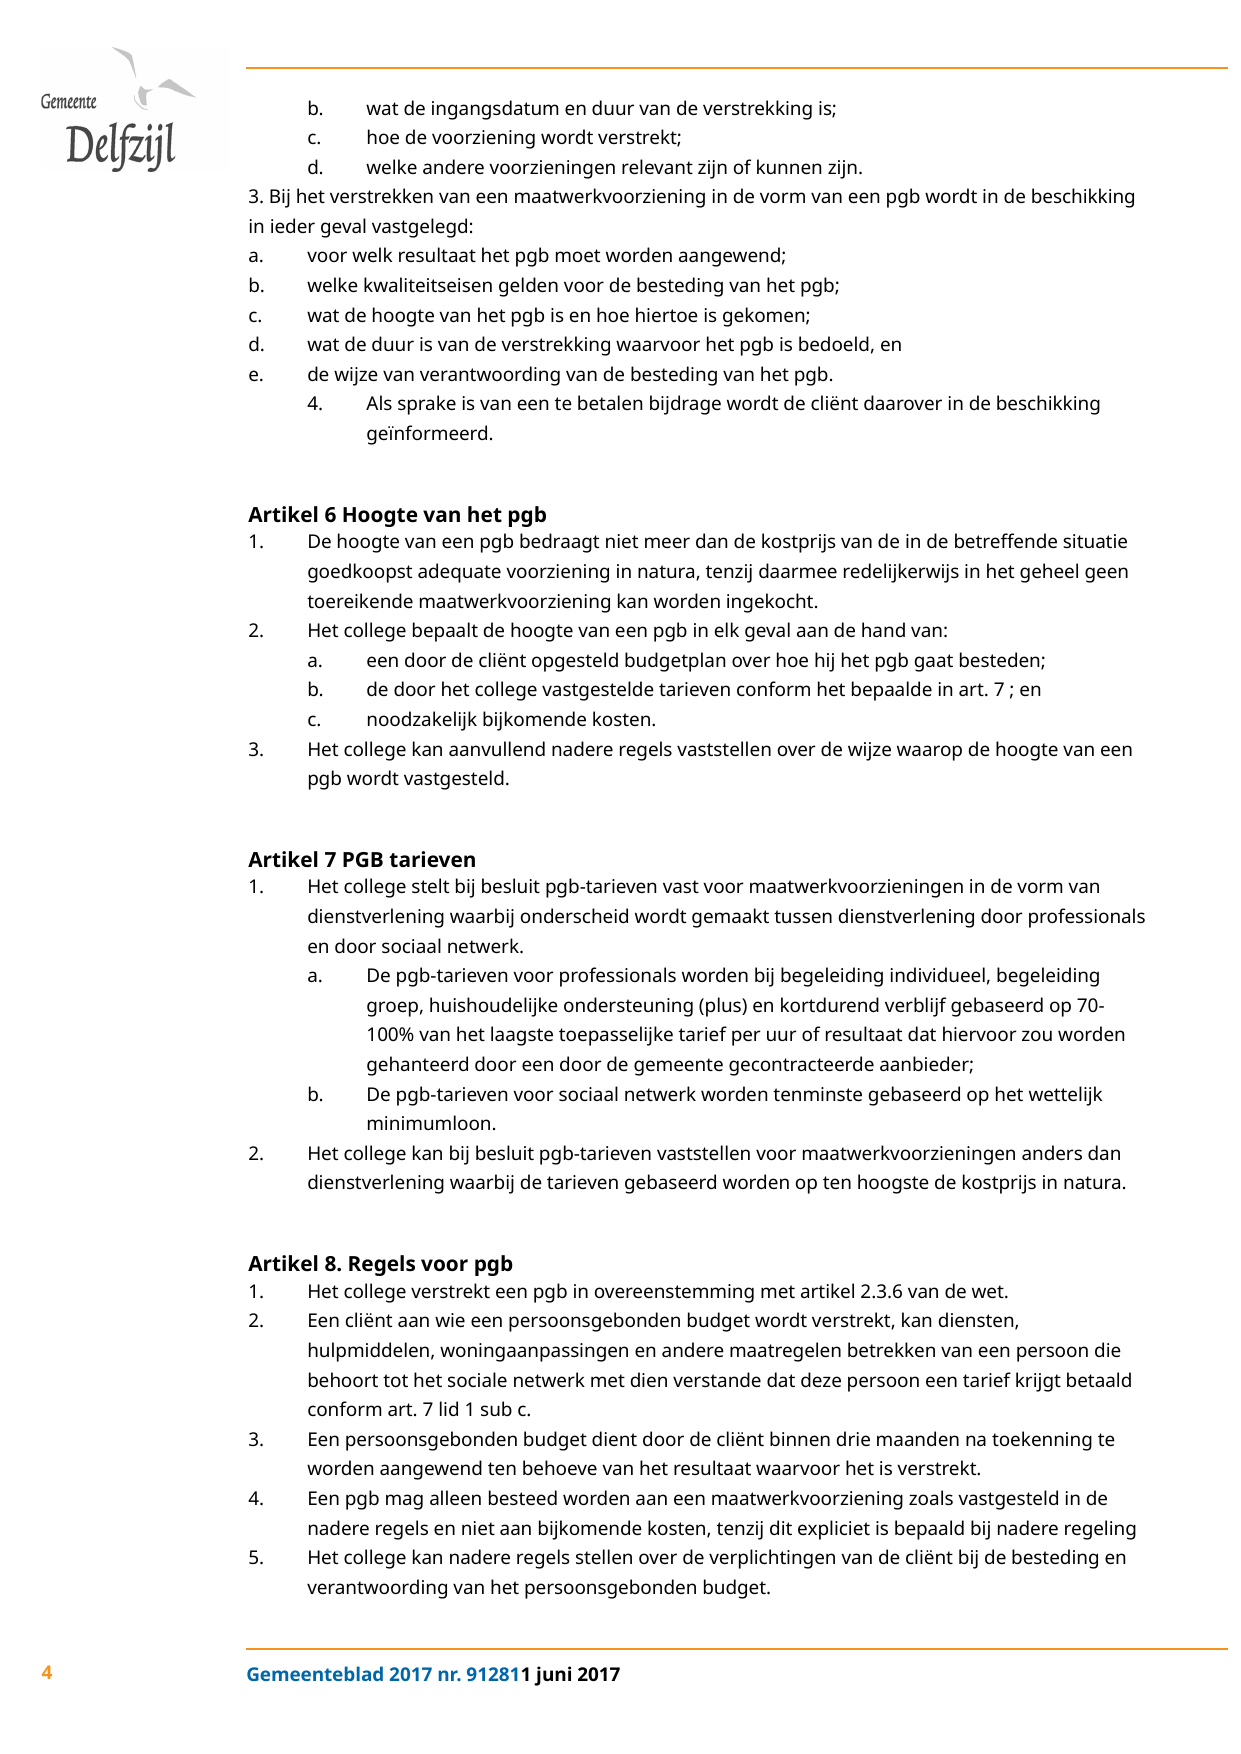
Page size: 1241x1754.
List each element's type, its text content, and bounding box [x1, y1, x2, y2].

list voor welk resultaat het pgb moet worden aangewend; [248, 243, 1152, 268]
list Een cliënt aan wie een persoonsgebonden budget wordt verstrekt, kan diensten, hulpmiddelen, woningaanpassingen en andere maatregelen betrekken van een persoon die behoort tot het sociale netwerk met dien verstande dat deze persoon een tarief krijgt betaald conform art. 7 lid 1 sub c. [248, 1308, 1152, 1422]
list de wijze van verantwoording van de besteding van het pgb. [248, 361, 1152, 387]
list Een persoonsgebonden budget dient door de cliënt binnen drie maanden na toekenning te worden aangewend ten behoeve van het resultaat waarvoor het is verstrekt. [248, 1426, 1152, 1481]
text 3. Bij het verstrekken van een maatwerkvoorziening in de vorm van een pgb wordt in de beschikking in ieder geval vastgelegd: [248, 183, 1152, 239]
picture [41, 47, 231, 172]
list De pgb-tarieven voor professionals worden bij begeleiding individueel, begeleiding groep, huishoudelijke ondersteuning (plus) en kortdurend verblijf gebaseerd op 70-100% van het laagste toepasselijke tarief per uur of resultaat dat hiervoor zou worden gehanteerd door een door de gemeente gecontracteerde aanbieder; [307, 962, 1152, 1077]
text Artikel 8. Regels voor pgb [248, 1249, 1152, 1278]
text Artikel 7 PGB tarieven [248, 845, 1152, 874]
text Artikel 6 Hoogte van het pgb [248, 500, 1152, 529]
list hoe de voorziening wordt verstrekt; [307, 124, 1152, 150]
list Als sprake is van een te betalen bijdrage wordt de cliënt daarover in de beschikking geïnformeerd. [307, 391, 1152, 446]
list noodzakelijk bijkomende kosten. [307, 706, 1152, 732]
list Het college kan nadere regels stellen over de verplichtingen van de cliënt bij de besteding en verantwoording van het persoonsgebonden budget. [248, 1544, 1152, 1599]
list Het college bepaalt de hoogte van een pgb in elk geval aan de hand van: [248, 617, 1152, 643]
list een door de cliënt opgesteld budgetplan over hoe hij het pgb gaat besteden; [307, 647, 1152, 673]
list wat de hoogte van het pgb is en hoe hiertoe is gekomen; [248, 302, 1152, 328]
list welke kwaliteitseisen gelden voor de besteding van het pgb; [248, 272, 1152, 298]
list De hoogte van een pgb bedraagt niet meer dan de kostprijs van de in de betreffende situatie goedkoopst adequate voorziening in natura, tenzij daarmee redelijkerwijs in het geheel geen toereikende maatwerkvoorziening kan worden ingekocht. [248, 529, 1152, 613]
list Het college verstrekt een pgb in overeenstemming met artikel 2.3.6 van de wet. [248, 1278, 1152, 1304]
list Het college kan bij besluit pgb-tarieven vaststellen voor maatwerkvoorzieningen anders dan dienstverlening waarbij de tarieven gebaseerd worden op ten hoogste de kostprijs in natura. [248, 1140, 1152, 1195]
list Een pgb mag alleen besteed worden aan een maatwerkvoorziening zoals vastgesteld in de nadere regels en niet aan bijkomende kosten, tenzij dit expliciet is bepaald bij nadere regeling [248, 1485, 1152, 1540]
list welke andere voorzieningen relevant zijn of kunnen zijn. [307, 154, 1152, 180]
list de door het college vastgestelde tarieven conform het bepaalde in art. 7 ; en [307, 677, 1152, 702]
list Het college kan aanvullend nadere regels vaststellen over de wijze waarop de hoogte van een pgb wordt vastgesteld. [248, 736, 1152, 791]
list De pgb-tarieven voor sociaal netwerk worden tenminste gebaseerd op het wettelijk minimumloon. [307, 1081, 1152, 1136]
list wat de duur is van de verstrekking waarvoor het pgb is bedoeld, en [248, 331, 1152, 357]
list wat de ingangsdatum en duur van de verstrekking is; [307, 95, 1152, 121]
list Het college stelt bij besluit pgb-tarieven vast voor maatwerkvoorzieningen in de vorm van dienstverlening waarbij onderscheid wordt gemaakt tussen dienstverlening door professionals en door sociaal netwerk. [248, 874, 1152, 959]
